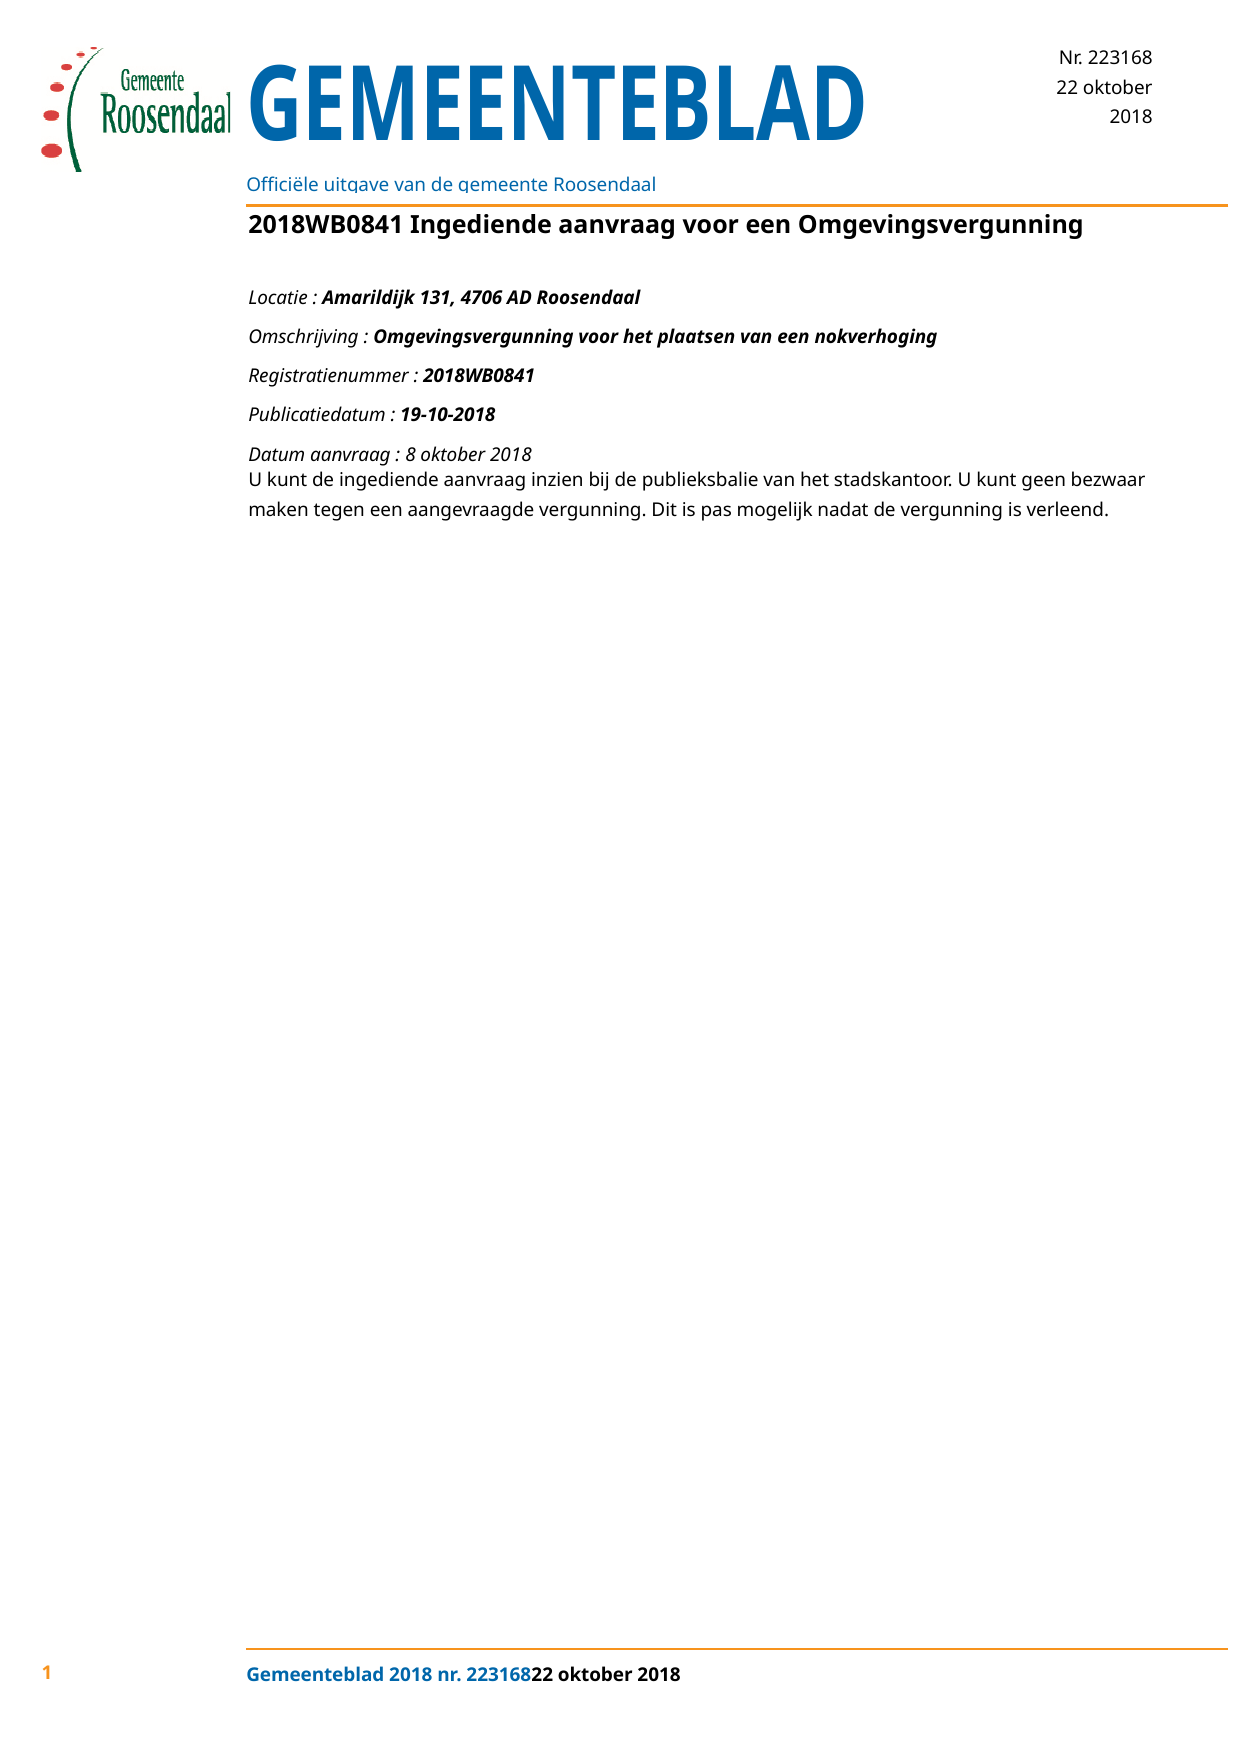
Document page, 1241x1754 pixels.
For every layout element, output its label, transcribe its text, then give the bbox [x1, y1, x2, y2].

text Locatie : Amarildijk 131, 4706 AD Roosendaal [248, 284, 1152, 309]
text 2018WB0841 Ingediende aanvraag voor een Omgevingsvergunning [248, 207, 1152, 241]
text Publicatiedatum : 19-10-2018 [248, 402, 1152, 427]
text U kunt de ingediende aanvraag inzien bij de publieksbalie van het stadskantoor. U kunt geen bezwaar maken tegen een aangevraagde vergunning. Dit is pas mogelijk nadat de vergunning is verleend. [248, 467, 1152, 522]
text Datum aanvraag : 8 oktober 2018 [248, 441, 1152, 467]
text Omschrijving : Omgevingsvergunning voor het plaatsen van een nokverhoging [248, 323, 1152, 349]
picture [41, 47, 231, 172]
text Registratienummer : 2018WB0841 [248, 362, 1152, 388]
